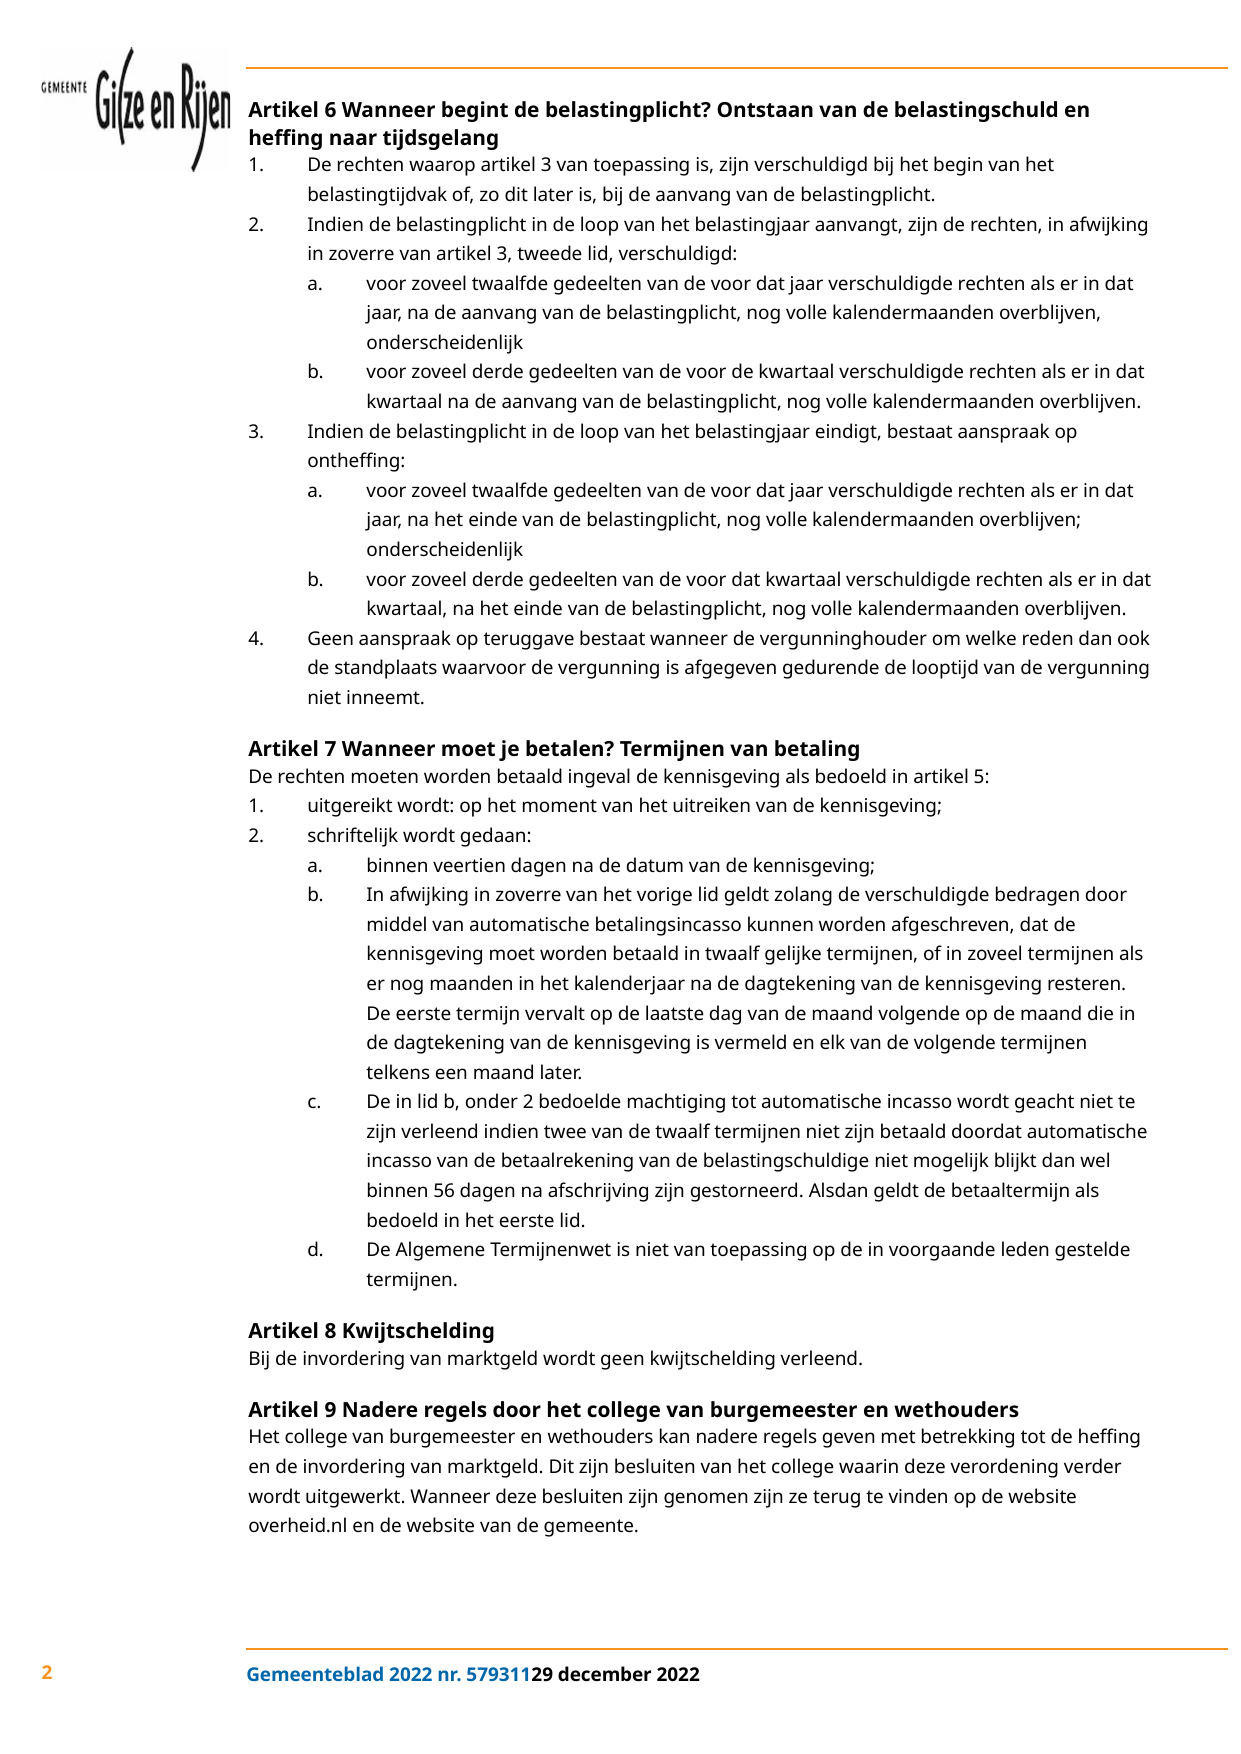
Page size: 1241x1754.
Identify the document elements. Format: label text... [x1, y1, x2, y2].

list voor zoveel derde gedeelten van de voor de kwartaal verschuldigde rechten als er in dat kwartaal na de aanvang van de belastingplicht, nog volle kalendermaanden overblijven. [307, 359, 1152, 414]
list schriftelijk wordt gedaan: [248, 822, 1152, 848]
list Indien de belastingplicht in de loop van het belastingjaar eindigt, bestaat aanspraak op ontheffing: [248, 418, 1152, 473]
list uitgereikt wordt: op het moment van het uitreiken van de kennisgeving; [248, 793, 1152, 818]
text Artikel 7 Wanneer moet je betalen? Termijnen van betaling [248, 734, 1152, 763]
text Artikel 9 Nadere regels door het college van burgemeester en wethouders [248, 1395, 1152, 1424]
list Geen aanspraak op teruggave bestaat wanneer de vergunninghouder om welke reden dan ook de standplaats waarvoor de vergunning is afgegeven gedurende de looptijd van de vergunning niet inneemt. [248, 625, 1152, 710]
list De Algemene Termijnenwet is niet van toepassing op de in voorgaande leden gestelde termijnen. [307, 1236, 1152, 1292]
text Bij de invordering van marktgeld wordt geen kwijtschelding verleend. [248, 1345, 1152, 1371]
text De rechten moeten worden betaald ingeval de kennisgeving als bedoeld in artikel 5: [248, 763, 1152, 789]
list binnen veertien dagen na de datum van de kennisgeving; [307, 852, 1152, 877]
list De in lid b, onder 2 bedoelde machtiging tot automatische incasso wordt geacht niet te zijn verleend indien twee van de twaalf termijnen niet zijn betaald doordat automatische incasso van de betaalrekening van de belastingschuldige niet mogelijk blijkt dan wel binnen 56 dagen na afschrijving zijn gestorneerd. Alsdan geldt de betaaltermijn als bedoeld in het eerste lid. [307, 1088, 1152, 1232]
list Indien de belastingplicht in de loop van het belastingjaar aanvangt, zijn de rechten, in afwijking in zoverre van artikel 3, tweede lid, verschuldigd: [248, 211, 1152, 266]
text Artikel 6 Wanneer begint de belastingplicht? Ontstaan van de belastingschuld en heffing naar tijdsgelang [248, 95, 1152, 152]
picture [41, 47, 231, 172]
text Het college van burgemeester en wethouders kan nadere regels geven met betrekking tot de heffing en de invordering van marktgeld. Dit zijn besluiten van het college waarin deze verordening verder wordt uitgewerkt. Wanneer deze besluiten zijn genomen zijn ze terug te vinden op de website overheid.nl en de website van de gemeente. [248, 1424, 1152, 1538]
list In afwijking in zoverre van het vorige lid geldt zolang de verschuldigde bedragen door middel van automatische betalingsincasso kunnen worden afgeschreven, dat de kennisgeving moet worden betaald in twaalf gelijke termijnen, of in zoveel termijnen als er nog maanden in het kalenderjaar na de dagtekening van de kennisgeving resteren. De eerste termijn vervalt op de laatste dag van de maand volgende op de maand die in de dagtekening van de kennisgeving is vermeld en elk van de volgende termijnen telkens een maand later. [307, 881, 1152, 1084]
text Artikel 8 Kwijtschelding [248, 1316, 1152, 1345]
list voor zoveel twaalfde gedeelten van de voor dat jaar verschuldigde rechten als er in dat jaar, na de aanvang van de belastingplicht, nog volle kalendermaanden overblijven, onderscheidenlijk [307, 270, 1152, 355]
list voor zoveel twaalfde gedeelten van de voor dat jaar verschuldigde rechten als er in dat jaar, na het einde van de belastingplicht, nog volle kalendermaanden overblijven; onderscheidenlijk [307, 477, 1152, 562]
list voor zoveel derde gedeelten van de voor dat kwartaal verschuldigde rechten als er in dat kwartaal, na het einde van de belastingplicht, nog volle kalendermaanden overblijven. [307, 566, 1152, 621]
list De rechten waarop artikel 3 van toepassing is, zijn verschuldigd bij het begin van het belastingtijdvak of, zo dit later is, bij de aanvang van de belastingplicht. [248, 152, 1152, 207]
